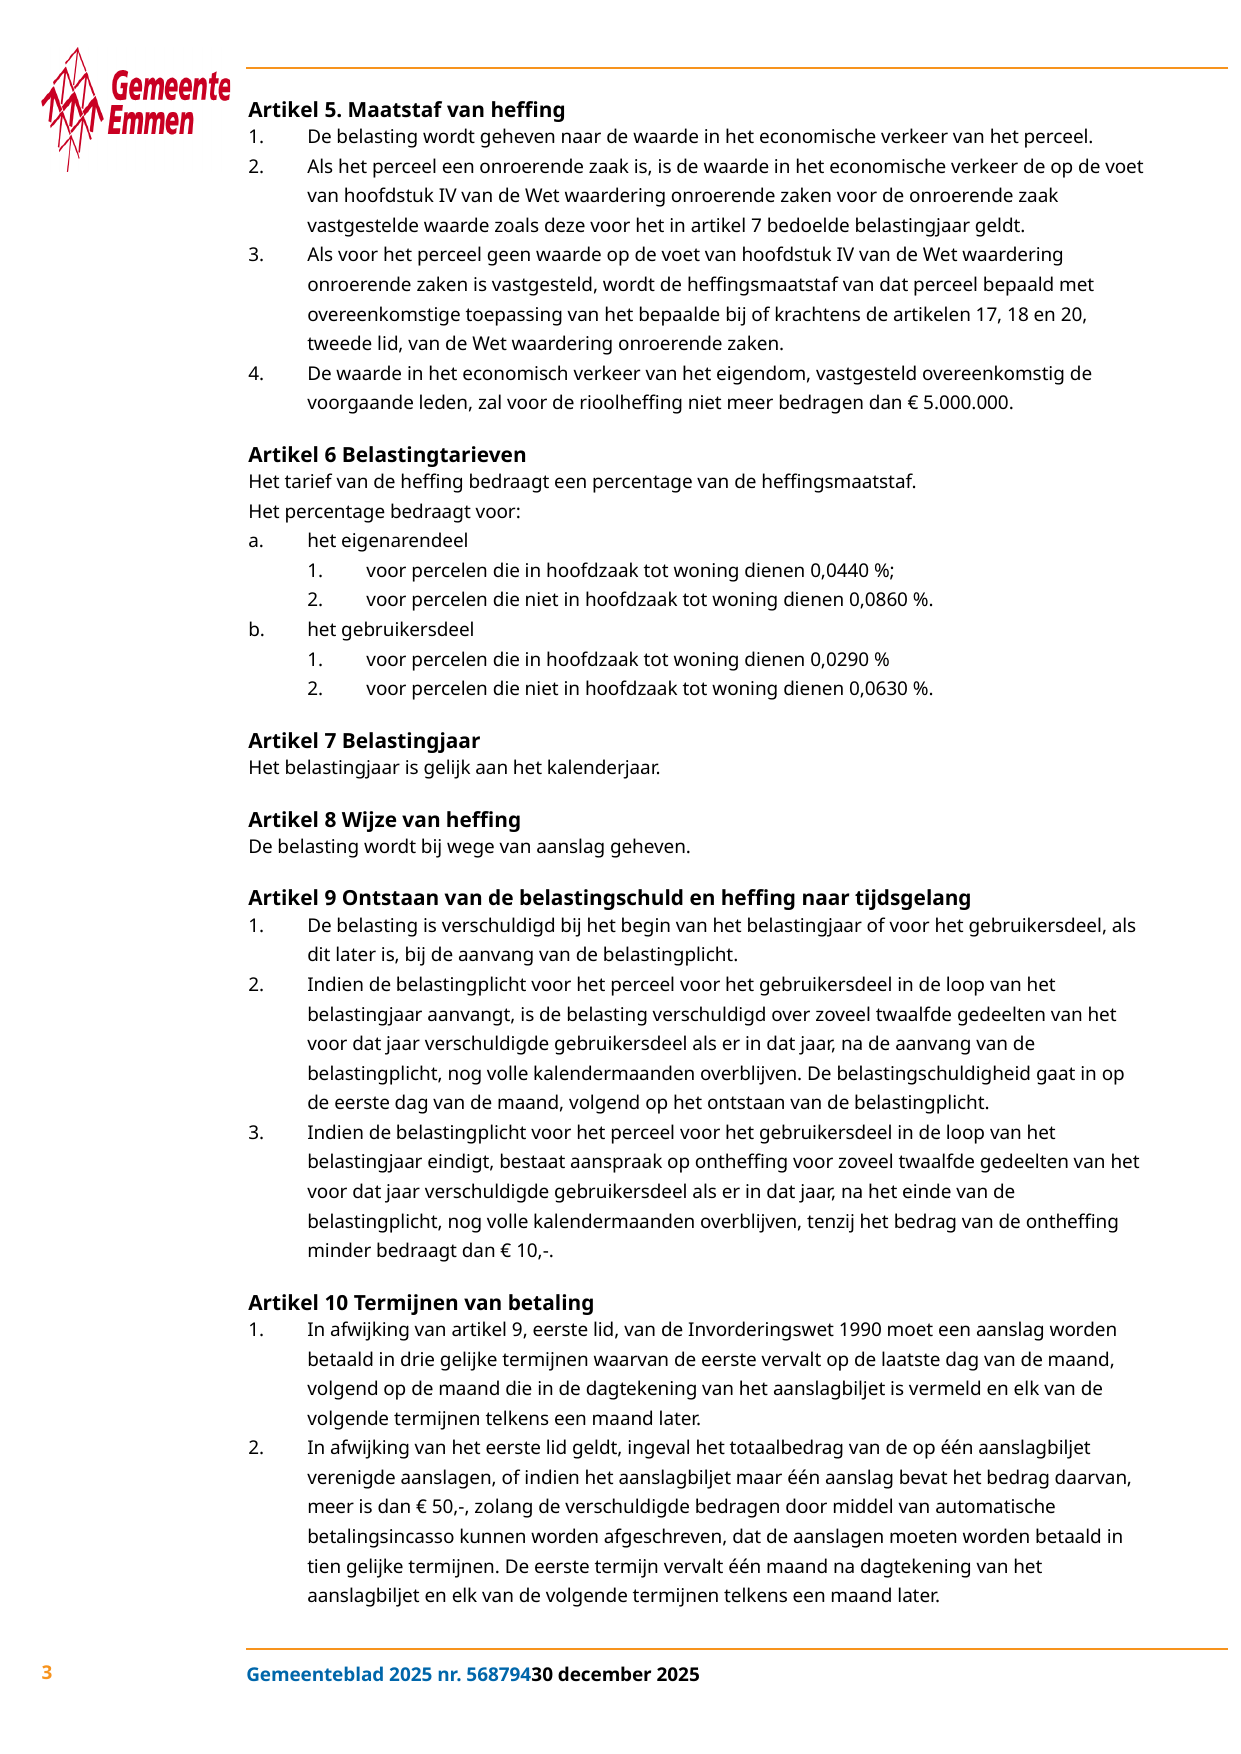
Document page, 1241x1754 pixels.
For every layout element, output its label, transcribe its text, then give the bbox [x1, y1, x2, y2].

list In afwijking van artikel 9, eerste lid, van de Invorderingswet 1990 moet een aanslag worden betaald in drie gelijke termijnen waarvan de eerste vervalt op de laatste dag van de maand, volgend op de maand die in de dagtekening van het aanslagbiljet is vermeld en elk van de volgende termijnen telkens een maand later. [248, 1316, 1152, 1431]
text Artikel 5. Maatstaf van heffing [248, 95, 1152, 123]
list het eigenarendeel [248, 527, 1152, 553]
text Artikel 9 Ontstaan van de belastingschuld en heffing naar tijdsgelang [248, 883, 1152, 912]
list Indien de belastingplicht voor het perceel voor het gebruikersdeel in de loop van het belastingjaar aanvangt, is de belasting verschuldigd over zoveel twaalfde gedeelten van het voor dat jaar verschuldigde gebruikersdeel als er in dat jaar, na de aanvang van de belastingplicht, nog volle kalendermaanden overblijven. De belastingschuldigheid gaat in op de eerste dag van de maand, volgend op het ontstaan van de belastingplicht. [248, 971, 1152, 1115]
list Als het perceel een onroerende zaak is, is de waarde in het economische verkeer de op de voet van hoofdstuk IV van de Wet waardering onroerende zaken voor de onroerende zaak vastgestelde waarde zoals deze voor het in artikel 7 bedoelde belastingjaar geldt. [248, 153, 1152, 238]
text Het percentage bedraagt voor: [248, 498, 1152, 524]
list het gebruikersdeel [248, 616, 1152, 642]
picture [41, 47, 231, 172]
list De waarde in het economisch verkeer van het eigendom, vastgesteld overeenkomstig de voorgaande leden, zal voor de rioolheffing niet meer bedragen dan € 5.000.000. [248, 360, 1152, 415]
text Artikel 10 Termijnen van betaling [248, 1288, 1152, 1316]
list Als voor het perceel geen waarde op de voet van hoofdstuk IV van de Wet waardering onroerende zaken is vastgesteld, wordt de heffingsmaatstaf van dat perceel bepaald met overeenkomstige toepassing van het bepaalde bij of krachtens de artikelen 17, 18 en 20, tweede lid, van de Wet waardering onroerende zaken. [248, 242, 1152, 356]
list De belasting wordt geheven naar de waarde in het economische verkeer van het perceel. [248, 123, 1152, 149]
list De belasting is verschuldigd bij het begin van het belastingjaar of voor het gebruikersdeel, als dit later is, bij de aanvang van de belastingplicht. [248, 912, 1152, 967]
text Artikel 7 Belastingjaar [248, 726, 1152, 754]
text Het tarief van de heffing bedraagt een percentage van de heffingsmaatstaf. [248, 468, 1152, 494]
list voor percelen die in hoofdzaak tot woning dienen 0,0290 % [307, 646, 1152, 672]
list voor percelen die niet in hoofdzaak tot woning dienen 0,0860 %. [307, 587, 1152, 612]
list voor percelen die in hoofdzaak tot woning dienen 0,0440 %; [307, 557, 1152, 583]
text Het belastingjaar is gelijk aan het kalenderjaar. [248, 754, 1152, 780]
text Artikel 6 Belastingtarieven [248, 440, 1152, 468]
list voor percelen die niet in hoofdzaak tot woning dienen 0,0630 %. [307, 675, 1152, 701]
text Artikel 8 Wijze van heffing [248, 805, 1152, 833]
list Indien de belastingplicht voor het perceel voor het gebruikersdeel in de loop van het belastingjaar eindigt, bestaat aanspraak op ontheffing voor zoveel twaalfde gedeelten van het voor dat jaar verschuldigde gebruikersdeel als er in dat jaar, na het einde van de belastingplicht, nog volle kalendermaanden overblijven, tenzij het bedrag van de ontheffing minder bedraagt dan € 10,-. [248, 1119, 1152, 1263]
list In afwijking van het eerste lid geldt, ingeval het totaalbedrag van de op één aanslagbiljet verenigde aanslagen, of indien het aanslagbiljet maar één aanslag bevat het bedrag daarvan, meer is dan € 50,-, zolang de verschuldigde bedragen door middel van automatische betalingsincasso kunnen worden afgeschreven, dat de aanslagen moeten worden betaald in tien gelijke termijnen. De eerste termijn vervalt één maand na dagtekening van het aanslagbiljet en elk van de volgende termijnen telkens een maand later. [248, 1434, 1152, 1608]
text De belasting wordt bij wege van aanslag geheven. [248, 833, 1152, 859]
